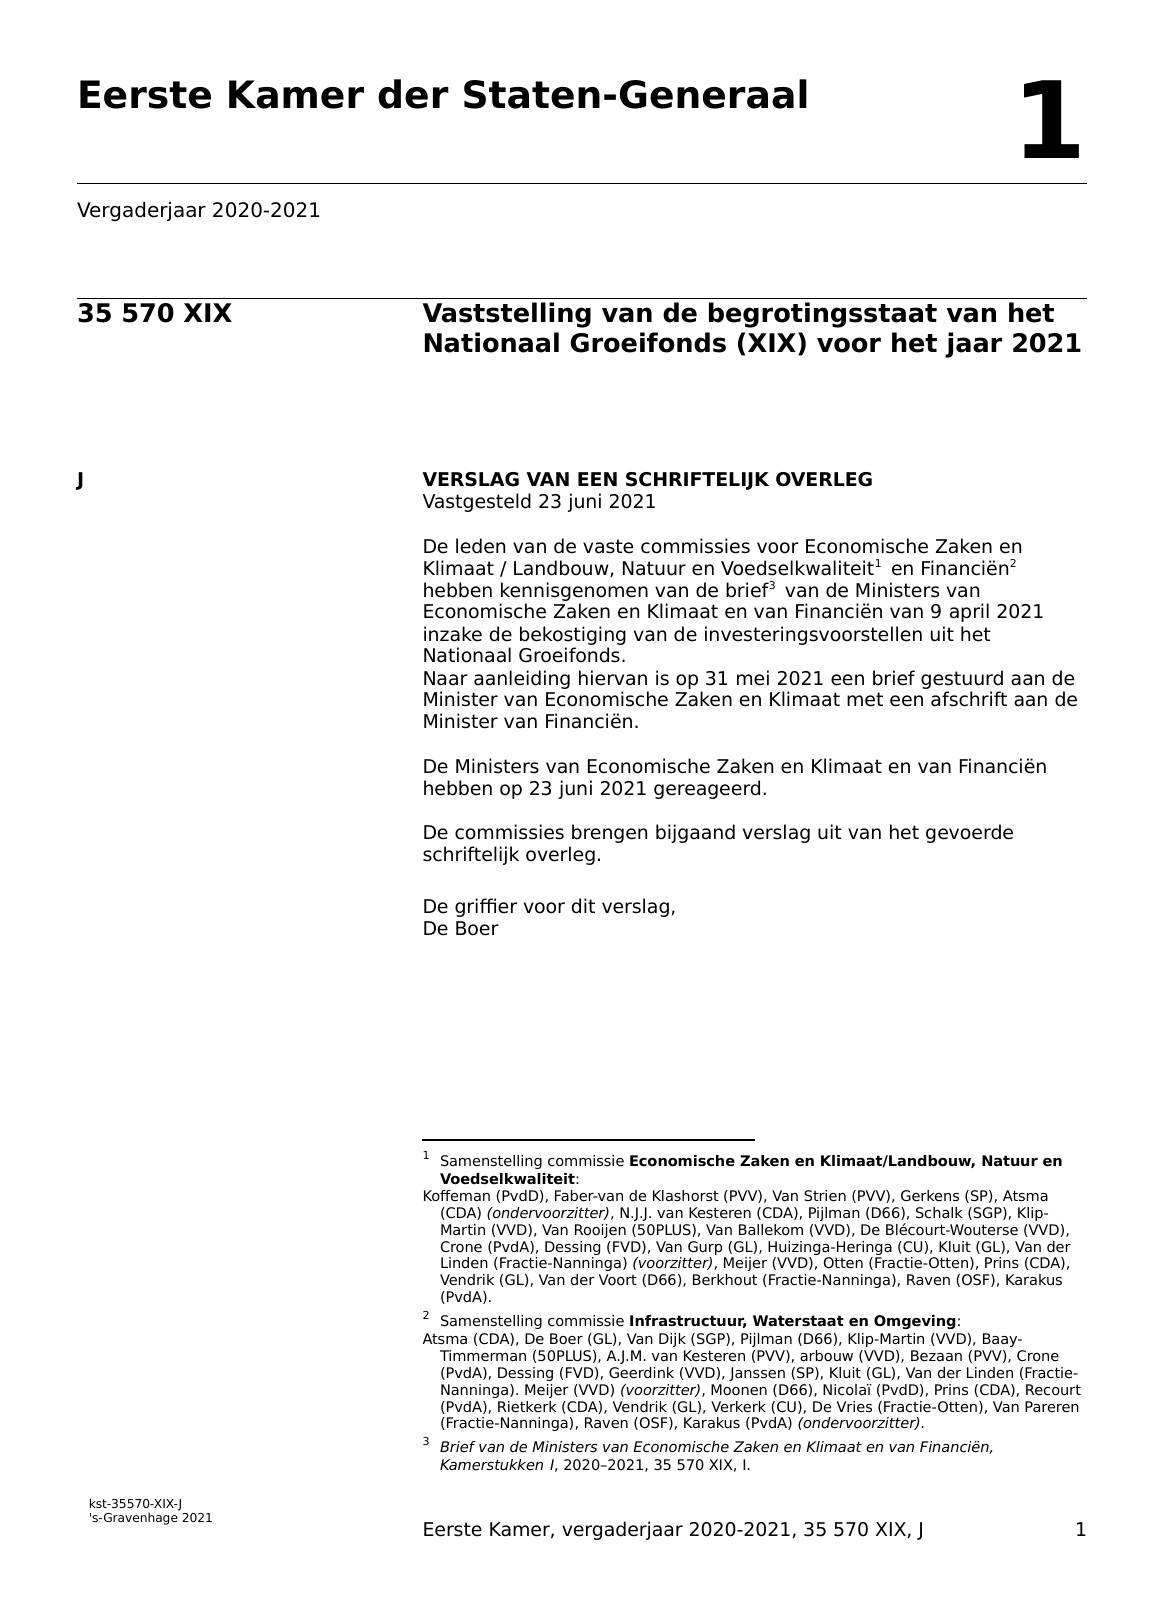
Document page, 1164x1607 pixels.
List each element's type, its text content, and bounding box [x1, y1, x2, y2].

text Samenstelling commissie Economische Zaken en Klimaat/Landbouw, Natuur en Voedselkwaliteit: [422, 1149, 1087, 1188]
table_header Eerste Kamer der Staten-Generaal [77, 59, 886, 183]
text 's-Gravenhage 2021 [88, 1511, 323, 1525]
text Koffeman (PvdD), Faber-van de Klashorst (PVV), Van Strien (PVV), Gerkens (SP), Atsma (CDA) (ondervoorzitter), N.J.J. van Kesteren (CDA), Pijlman (D66), Schalk (SGP), Klip-Martin (VVD), Van Rooijen (50PLUS), Van Ballekom (VVD), De Blécourt-Wouterse (VVD), Crone (PvdA), Dessing (FVD), Van Gurp (GL), Huizinga-Heringa (CU), Kluit (GL), Van der Linden (Fractie-Nanninga) (voorzitter), Meijer (VVD), Otten (Fractie-Otten), Prins (CDA), Vendrik (GL), Van der Voort (D66), Berkhout (Fractie-Nanninga), Raven (OSF), Karakus (PvdA). [422, 1188, 1087, 1306]
subtitle J VERSLAG VAN EEN SCHRIFTELIJK OVERLEG [77, 469, 1087, 491]
text De commissies brengen bijgaand verslag uit van het gevoerde schriftelijk overleg. [422, 822, 1087, 866]
text Samenstelling commissie Infrastructuur, Waterstaat en Omgeving: [422, 1309, 1087, 1331]
table_header 1 [886, 59, 1087, 183]
text Naar aanleiding hiervan is op 31 mei 2021 een brief gestuurd aan de Minister van Economische Zaken en Klimaat met een afschrift aan de Minister van Financiën. [422, 667, 1087, 733]
text Vastgesteld 23 juni 2021 [422, 491, 1087, 513]
text kst-35570-XIX-J [88, 1497, 323, 1511]
table_cell Vergaderjaar 2020-2021 [77, 184, 1087, 298]
text Brief van de Ministers van Economische Zaken en Klimaat en van Financiën, Kamerstukken I, 2020–2021, 35 570 XIX, I. [422, 1435, 1087, 1474]
text De Ministers van Economische Zaken en Klimaat en van Financiën hebben op 23 juni 2021 gereageerd. [422, 756, 1087, 799]
text Atsma (CDA), De Boer (GL), Van Dijk (SGP), Pijlman (D66), Klip-Martin (VVD), Baay-Timmerman (50PLUS), A.J.M. van Kesteren (PVV), arbouw (VVD), Bezaan (PVV), Crone (PvdA), Dessing (FVD), Geerdink (VVD), Janssen (SP), Kluit (GL), Van der Linden (Fractie-Nanninga). Meijer (VVD) (voorzitter), Moonen (D66), Nicolaï (PvdD), Prins (CDA), Recourt (PvdA), Rietkerk (CDA), Vendrik (GL), Verkerk (CU), De Vries (Fractie-Otten), Van Pareren (Fractie-Nanninga), Raven (OSF), Karakus (PvdA) (ondervoorzitter). [422, 1331, 1087, 1432]
text De leden van de vaste commissies voor Economische Zaken en Klimaat / Landbouw, Natuur en Voedselkwaliteit en Financiën hebben kennisgenomen van de brief van de Ministers van Economische Zaken en Klimaat en van Financiën van 9 april 2021 inzake de bekostiging van de investeringsvoorstellen uit het Nationaal Groeifonds. [422, 536, 1087, 667]
subtitle 35 570 XIX Vaststelling van de begrotingsstaat van het Nationaal Groeifonds (XIX) voor het jaar 2021 [77, 299, 1087, 358]
text De griffier voor dit verslag, De Boer [422, 896, 1087, 939]
